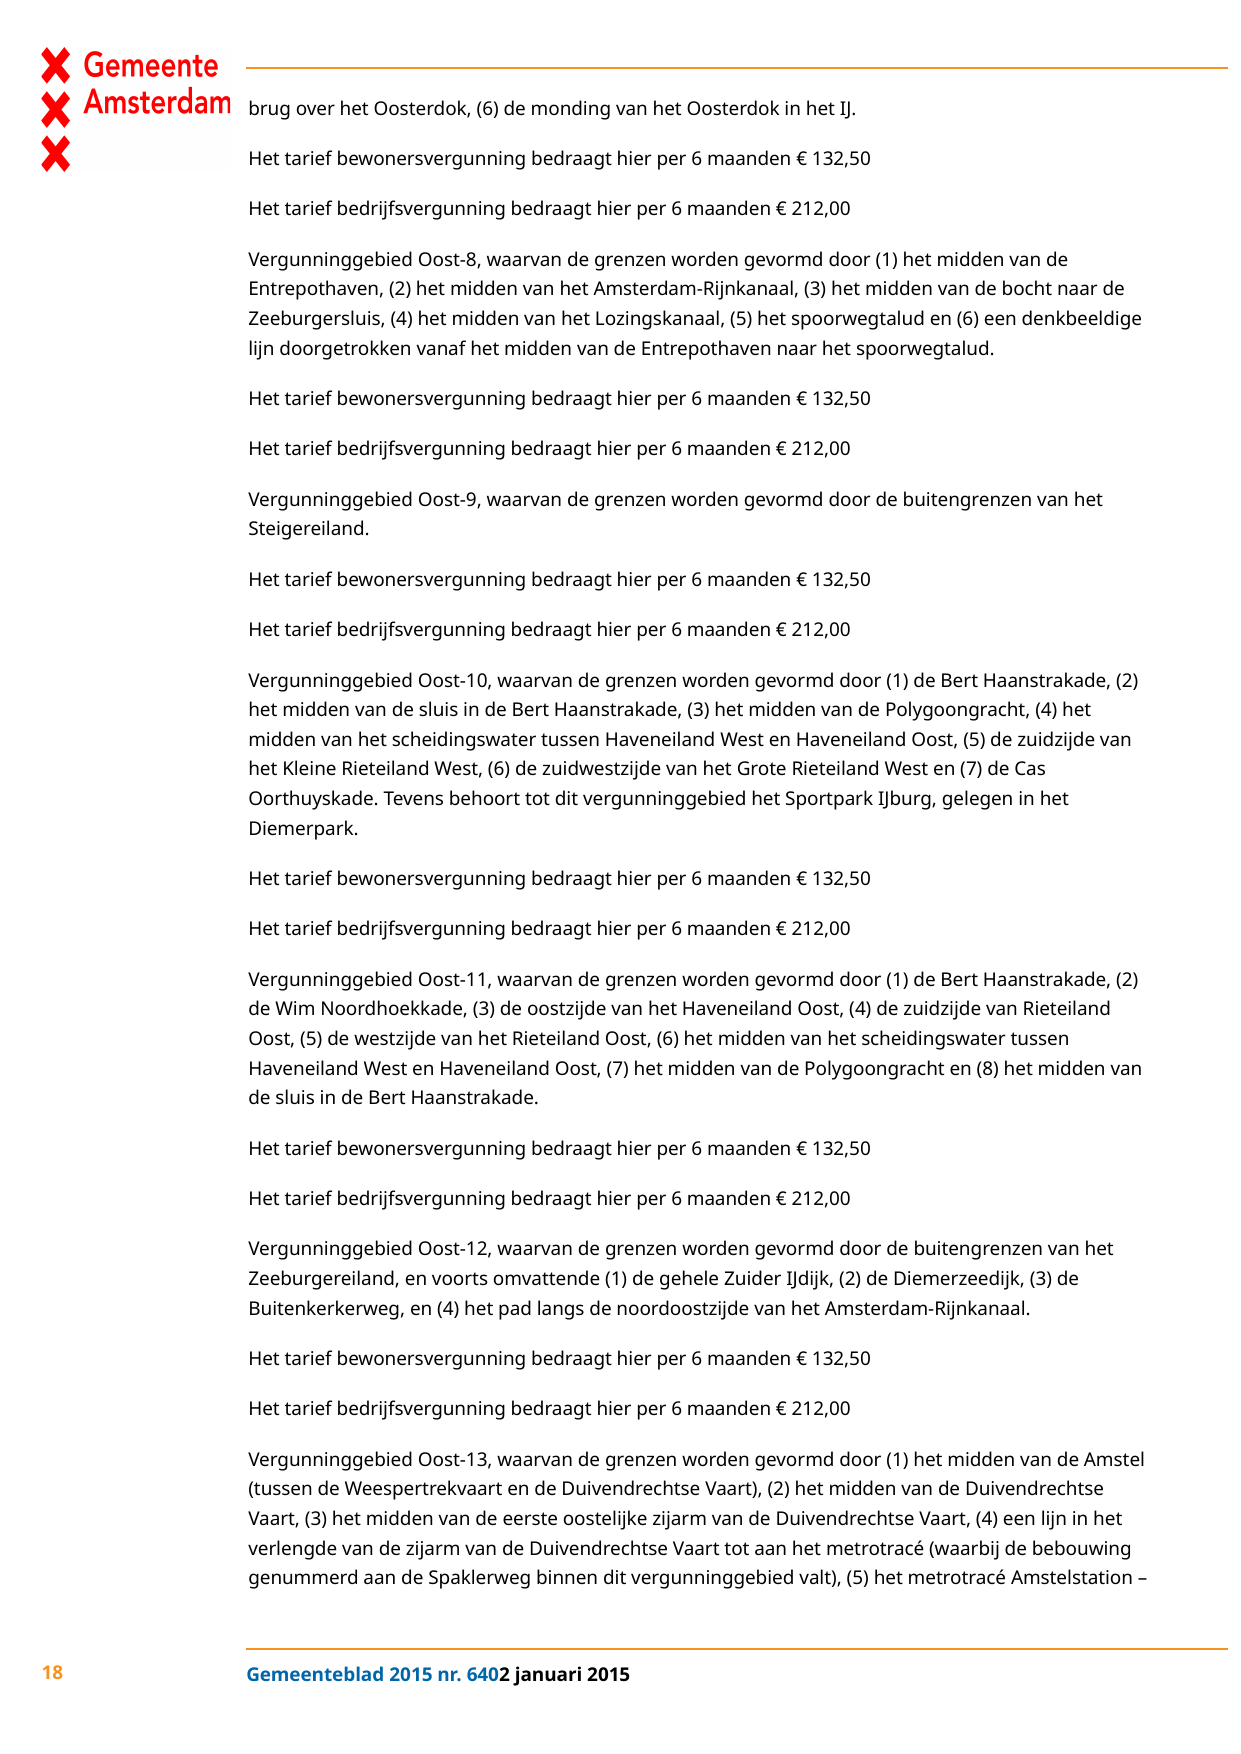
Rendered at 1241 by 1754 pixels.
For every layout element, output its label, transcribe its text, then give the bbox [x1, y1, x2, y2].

text Het tarief bedrijfsvergunning bedraagt hier per 6 maanden € 212,00 [248, 1396, 1152, 1421]
text Het tarief bedrijfsvergunning bedraagt hier per 6 maanden € 212,00 [248, 1185, 1152, 1211]
text Vergunninggebied Oost-12, waarvan de grenzen worden gevormd door de buitengrenzen van het Zeeburgereiland, en voorts omvattende (1) de gehele Zuider IJdijk, (2) de Diemerzeedijk, (3) de Buitenkerkerweg, en (4) het pad langs de noordoostzijde van het Amsterdam-Rijnkanaal. [248, 1236, 1152, 1321]
text Vergunninggebied Oost-13, waarvan de grenzen worden gevormd door (1) het midden van de Amstel (tussen de Weespertrekvaart en de Duivendrechtse Vaart), (2) het midden van de Duivendrechtse Vaart, (3) het midden van de eerste oostelijke zijarm van de Duivendrechtse Vaart, (4) een lijn in het verlengde van de zijarm van de Duivendrechtse Vaart tot aan het metrotracé (waarbij de bebouwing genummerd aan de Spaklerweg binnen dit vergunninggebied valt), (5) het metrotracé Amstelstation – [248, 1446, 1152, 1590]
text Het tarief bewonersvergunning bedraagt hier per 6 maanden € 132,50 [248, 1345, 1152, 1371]
text Het tarief bewonersvergunning bedraagt hier per 6 maanden € 132,50 [248, 145, 1152, 171]
text Het tarief bewonersvergunning bedraagt hier per 6 maanden € 132,50 [248, 1135, 1152, 1161]
text Het tarief bedrijfsvergunning bedraagt hier per 6 maanden € 212,00 [248, 436, 1152, 461]
text brug over het Oosterdok, (6) de monding van het Oosterdok in het IJ. [248, 95, 1152, 121]
text Het tarief bedrijfsvergunning bedraagt hier per 6 maanden € 212,00 [248, 196, 1152, 221]
text Het tarief bedrijfsvergunning bedraagt hier per 6 maanden € 212,00 [248, 916, 1152, 941]
picture [41, 47, 231, 172]
text Het tarief bewonersvergunning bedraagt hier per 6 maanden € 132,50 [248, 865, 1152, 891]
text Vergunninggebied Oost-9, waarvan de grenzen worden gevormd door de buitengrenzen van het Steigereiland. [248, 486, 1152, 541]
text Het tarief bewonersvergunning bedraagt hier per 6 maanden € 132,50 [248, 566, 1152, 592]
text Het tarief bedrijfsvergunning bedraagt hier per 6 maanden € 212,00 [248, 616, 1152, 642]
text Vergunninggebied Oost-8, waarvan de grenzen worden gevormd door (1) het midden van de Entrepothaven, (2) het midden van het Amsterdam-Rijnkanaal, (3) het midden van de bocht naar de Zeeburgersluis, (4) het midden van het Lozingskanaal, (5) het spoorwegtalud en (6) een denkbeeldige lijn doorgetrokken vanaf het midden van de Entrepothaven naar het spoorwegtalud. [248, 246, 1152, 361]
text Vergunninggebied Oost-11, waarvan de grenzen worden gevormd door (1) de Bert Haanstrakade, (2) de Wim Noordhoekkade, (3) de oostzijde van het Haveneiland Oost, (4) de zuidzijde van Rieteiland Oost, (5) de westzijde van het Rieteiland Oost, (6) het midden van het scheidingswater tussen Haveneiland West en Haveneiland Oost, (7) het midden van de Polygoongracht en (8) het midden van de sluis in de Bert Haanstrakade. [248, 966, 1152, 1110]
text Het tarief bewonersvergunning bedraagt hier per 6 maanden € 132,50 [248, 385, 1152, 411]
text Vergunninggebied Oost-10, waarvan de grenzen worden gevormd door (1) de Bert Haanstrakade, (2) het midden van de sluis in de Bert Haanstrakade, (3) het midden van de Polygoongracht, (4) het midden van het scheidingswater tussen Haveneiland West en Haveneiland Oost, (5) de zuidzijde van het Kleine Rieteiland West, (6) de zuidwestzijde van het Grote Rieteiland West en (7) de Cas Oorthuyskade. Tevens behoort tot dit vergunninggebied het Sportpark IJburg, gelegen in het Diemerpark. [248, 667, 1152, 841]
